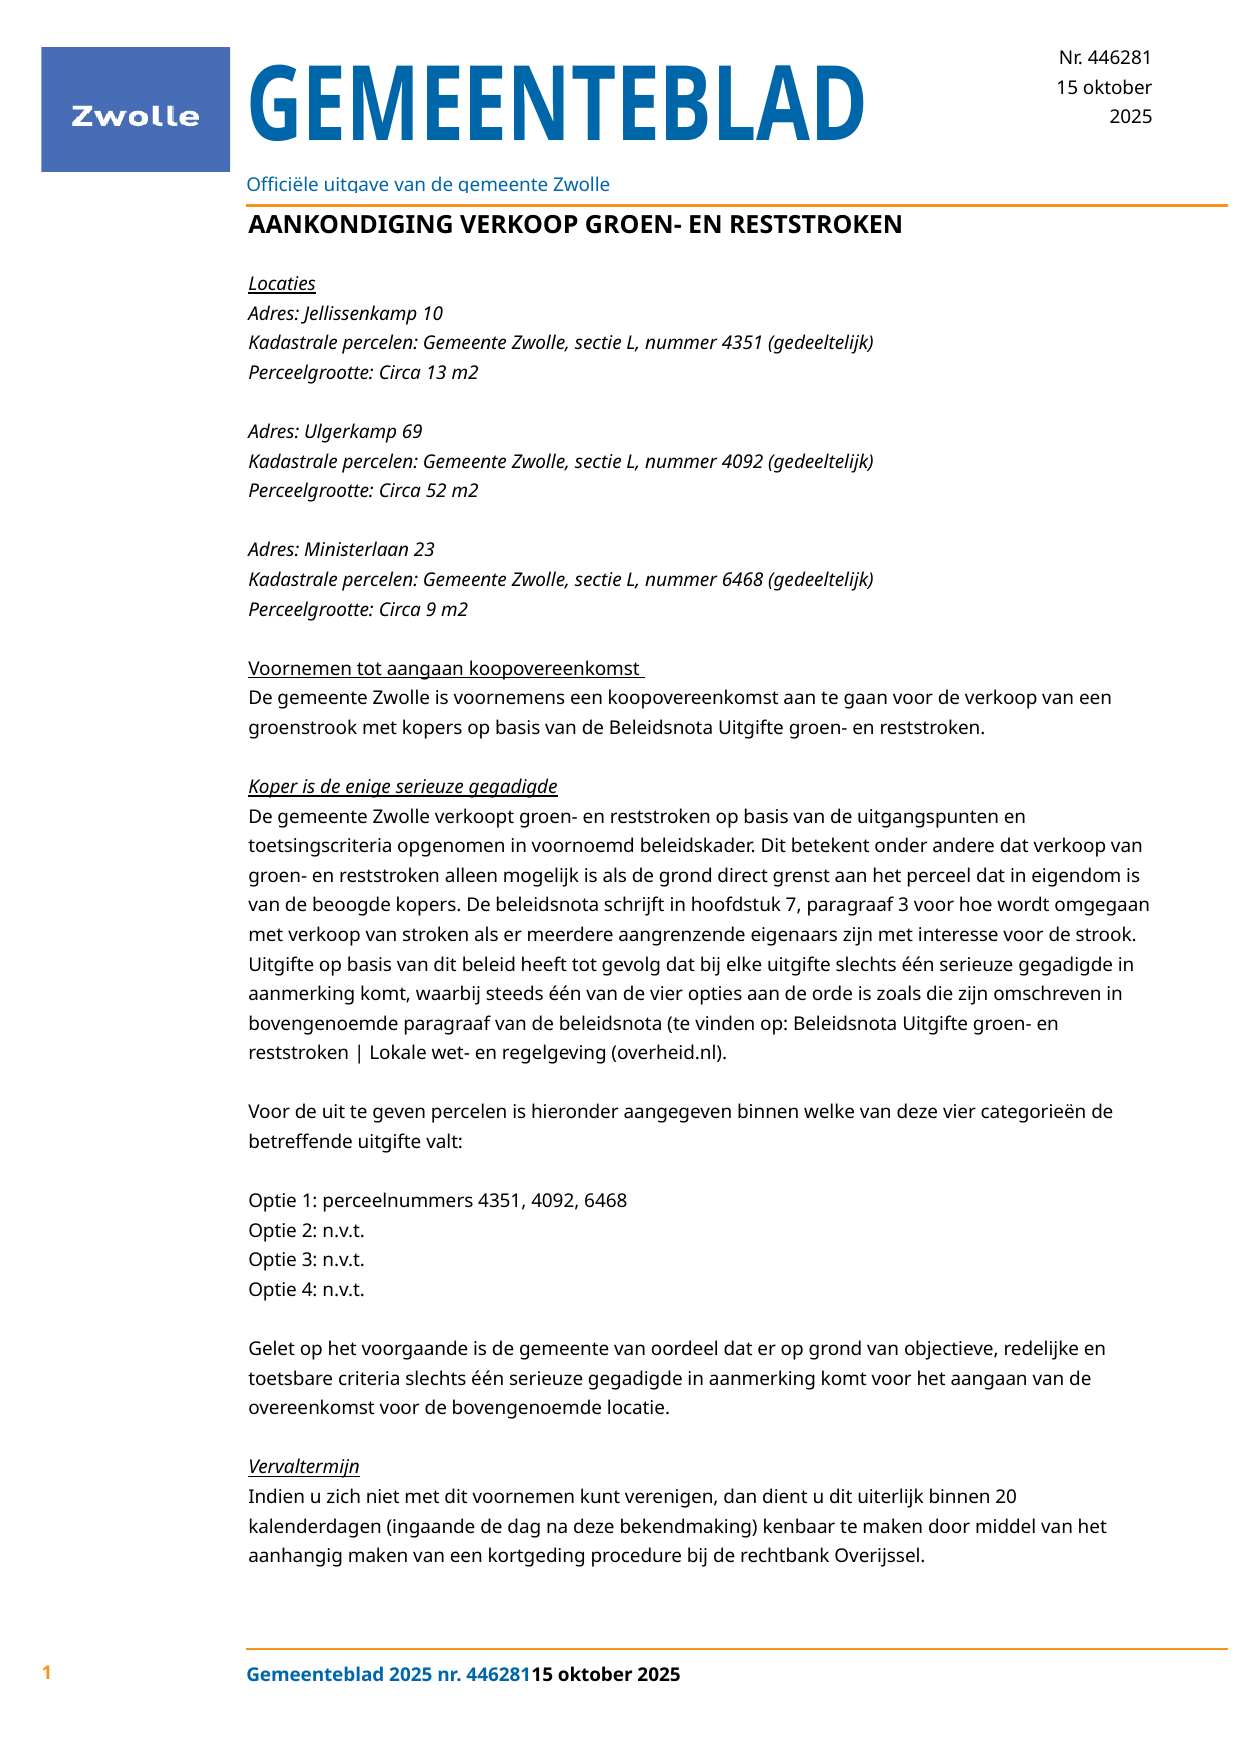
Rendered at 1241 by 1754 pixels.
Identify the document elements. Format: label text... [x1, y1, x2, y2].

text Voor de uit te geven percelen is hieronder aangegeven binnen welke van deze vier categorieën de betreffende uitgifte valt: [248, 1099, 1152, 1154]
text Adres: Ulgerkamp 69 [248, 418, 1152, 444]
text Vervaltermijn [248, 1454, 1152, 1479]
text Koper is de enige serieuze gegadigde [248, 773, 1152, 799]
text Optie 1: perceelnummers 4351, 4092, 6468 [248, 1187, 1152, 1213]
text De gemeente Zwolle is voornemens een koopovereenkomst aan te gaan voor de verkoop van een groenstrook met kopers op basis van de Beleidsnota Uitgifte groen- en reststroken. [248, 684, 1152, 740]
text Indien u zich niet met dit voornemen kunt verenigen, dan dient u dit uiterlijk binnen 20 kalenderdagen (ingaande de dag na deze bekendmaking) kenbaar te maken door middel van het aanhangig maken van een kortgeding procedure bij de rechtbank Overijssel. [248, 1483, 1152, 1568]
text Kadastrale percelen: Gemeente Zwolle, sectie L, nummer 4351 (gedeeltelijk) [248, 329, 1152, 355]
text Kadastrale percelen: Gemeente Zwolle, sectie L, nummer 4092 (gedeeltelijk) [248, 448, 1152, 473]
picture [41, 47, 231, 172]
text Optie 3: n.v.t. [248, 1247, 1152, 1272]
text Adres: Jellissenkamp 10 [248, 300, 1152, 326]
text Optie 2: n.v.t. [248, 1217, 1152, 1243]
text Locaties [248, 270, 1152, 296]
text Perceelgrootte: Circa 52 m2 [248, 477, 1152, 503]
text De gemeente Zwolle verkoopt groen- en reststroken op basis van de uitgangspunten en toetsingscriteria opgenomen in voornoemd beleidskader. Dit betekent onder andere dat verkoop van groen- en reststroken alleen mogelijk is als de grond direct grenst aan het perceel dat in eigendom is van de beoogde kopers. De beleidsnota schrijft in hoofdstuk 7, paragraaf 3 voor hoe wordt omgegaan met verkoop van stroken als er meerdere aangrenzende eigenaars zijn met interesse voor de strook. Uitgifte op basis van dit beleid heeft tot gevolg dat bij elke uitgifte slechts één serieuze gegadigde in aanmerking komt, waarbij steeds één van de vier opties aan de orde is zoals die zijn omschreven in bovengenoemde paragraaf van de beleidsnota (te vinden op: Beleidsnota Uitgifte groen- en reststroken | Lokale wet- en regelgeving (overheid.nl). [248, 803, 1152, 1065]
text Perceelgrootte: Circa 9 m2 [248, 596, 1152, 621]
text Gelet op het voorgaande is de gemeente van oordeel dat er op grond van objectieve, redelijke en toetsbare criteria slechts één serieuze gegadigde in aanmerking komt voor het aangaan van de overeenkomst voor de bovengenoemde locatie. [248, 1335, 1152, 1420]
text AANKONDIGING VERKOOP GROEN- EN RESTSTROKEN [248, 207, 1152, 241]
text Kadastrale percelen: Gemeente Zwolle, sectie L, nummer 6468 (gedeeltelijk) [248, 566, 1152, 592]
text Voornemen tot aangaan koopovereenkomst [248, 655, 1152, 681]
text Adres: Ministerlaan 23 [248, 537, 1152, 562]
text Perceelgrootte: Circa 13 m2 [248, 359, 1152, 385]
text Optie 4: n.v.t. [248, 1276, 1152, 1302]
